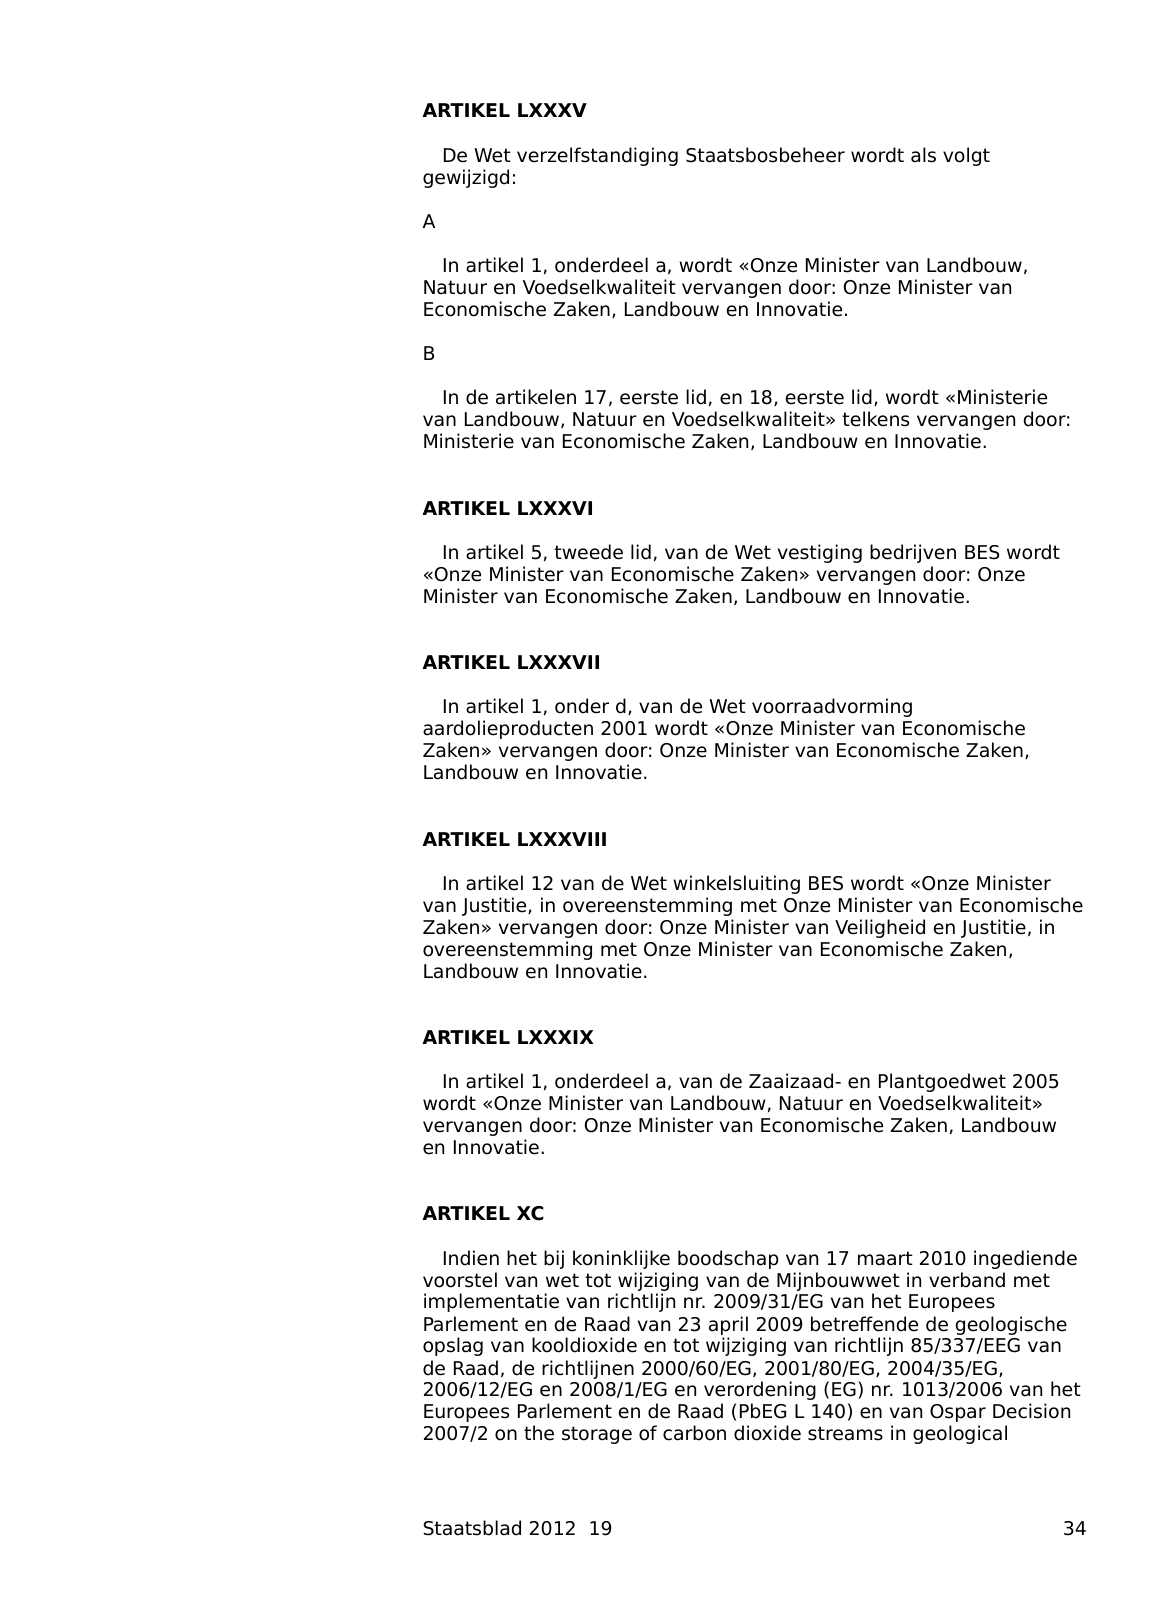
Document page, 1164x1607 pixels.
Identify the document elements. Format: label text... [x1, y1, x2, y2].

text In de artikelen 17, eerste lid, en 18, eerste lid, wordt «Ministerie van Landbouw, Natuur en Voedselkwaliteit» telkens vervangen door: Ministerie van Economische Zaken, Landbouw en Innovatie. [422, 387, 1087, 453]
text B [422, 343, 1087, 365]
text In artikel 1, onderdeel a, van de Zaaizaad- en Plantgoedwet 2005 wordt «Onze Minister van Landbouw, Natuur en Voedselkwaliteit» vervangen door: Onze Minister van Economische Zaken, Landbouw en Innovatie. [422, 1071, 1087, 1159]
subtitle ARTIKEL LXXXV [422, 100, 1087, 122]
text A [422, 211, 1087, 233]
text In artikel 12 van de Wet winkelsluiting BES wordt «Onze Minister van Justitie, in overeenstemming met Onze Minister van Economische Zaken» vervangen door: Onze Minister van Veiligheid en Justitie, in overeenstemming met Onze Minister van Economische Zaken, Landbouw en Innovatie. [422, 873, 1087, 982]
subtitle ARTIKEL LXXXVIII [422, 828, 1087, 850]
text In artikel 1, onderdeel a, wordt «Onze Minister van Landbouw, Natuur en Voedselkwaliteit vervangen door: Onze Minister van Economische Zaken, Landbouw en Innovatie. [422, 255, 1087, 321]
text In artikel 5, tweede lid, van de Wet vestiging bedrijven BES wordt «Onze Minister van Economische Zaken» vervangen door: Onze Minister van Economische Zaken, Landbouw en Innovatie. [422, 542, 1087, 608]
subtitle ARTIKEL XC [422, 1203, 1087, 1225]
text De Wet verzelfstandiging Staatsbosbeheer wordt als volgt gewijzigd: [422, 144, 1087, 188]
subtitle ARTIKEL LXXXIX [422, 1027, 1087, 1049]
subtitle ARTIKEL LXXXVI [422, 497, 1087, 519]
subtitle ARTIKEL LXXXVII [422, 652, 1087, 674]
text Indien het bij koninklijke boodschap van 17 maart 2010 ingediende voorstel van wet tot wijziging van de Mijnbouwwet in verband met implementatie van richtlijn nr. 2009/31/EG van het Europees Parlement en de Raad van 23 april 2009 betreffende de geologische opslag van kooldioxide en tot wijziging van richtlijn 85/337/EEG van de Raad, de richtlijnen 2000/60/EG, 2001/80/EG, 2004/35/EG, 2006/12/EG en 2008/1/EG en verordening (EG) nr. 1013/2006 van het Europees Parlement en de Raad (PbEG L 140) en van Ospar Decision 2007/2 on the storage of carbon dioxide streams in geological [422, 1247, 1087, 1445]
text In artikel 1, onder d, van de Wet voorraadvorming aardolieproducten 2001 wordt «Onze Minister van Economische Zaken» vervangen door: Onze Minister van Economische Zaken, Landbouw en Innovatie. [422, 696, 1087, 784]
